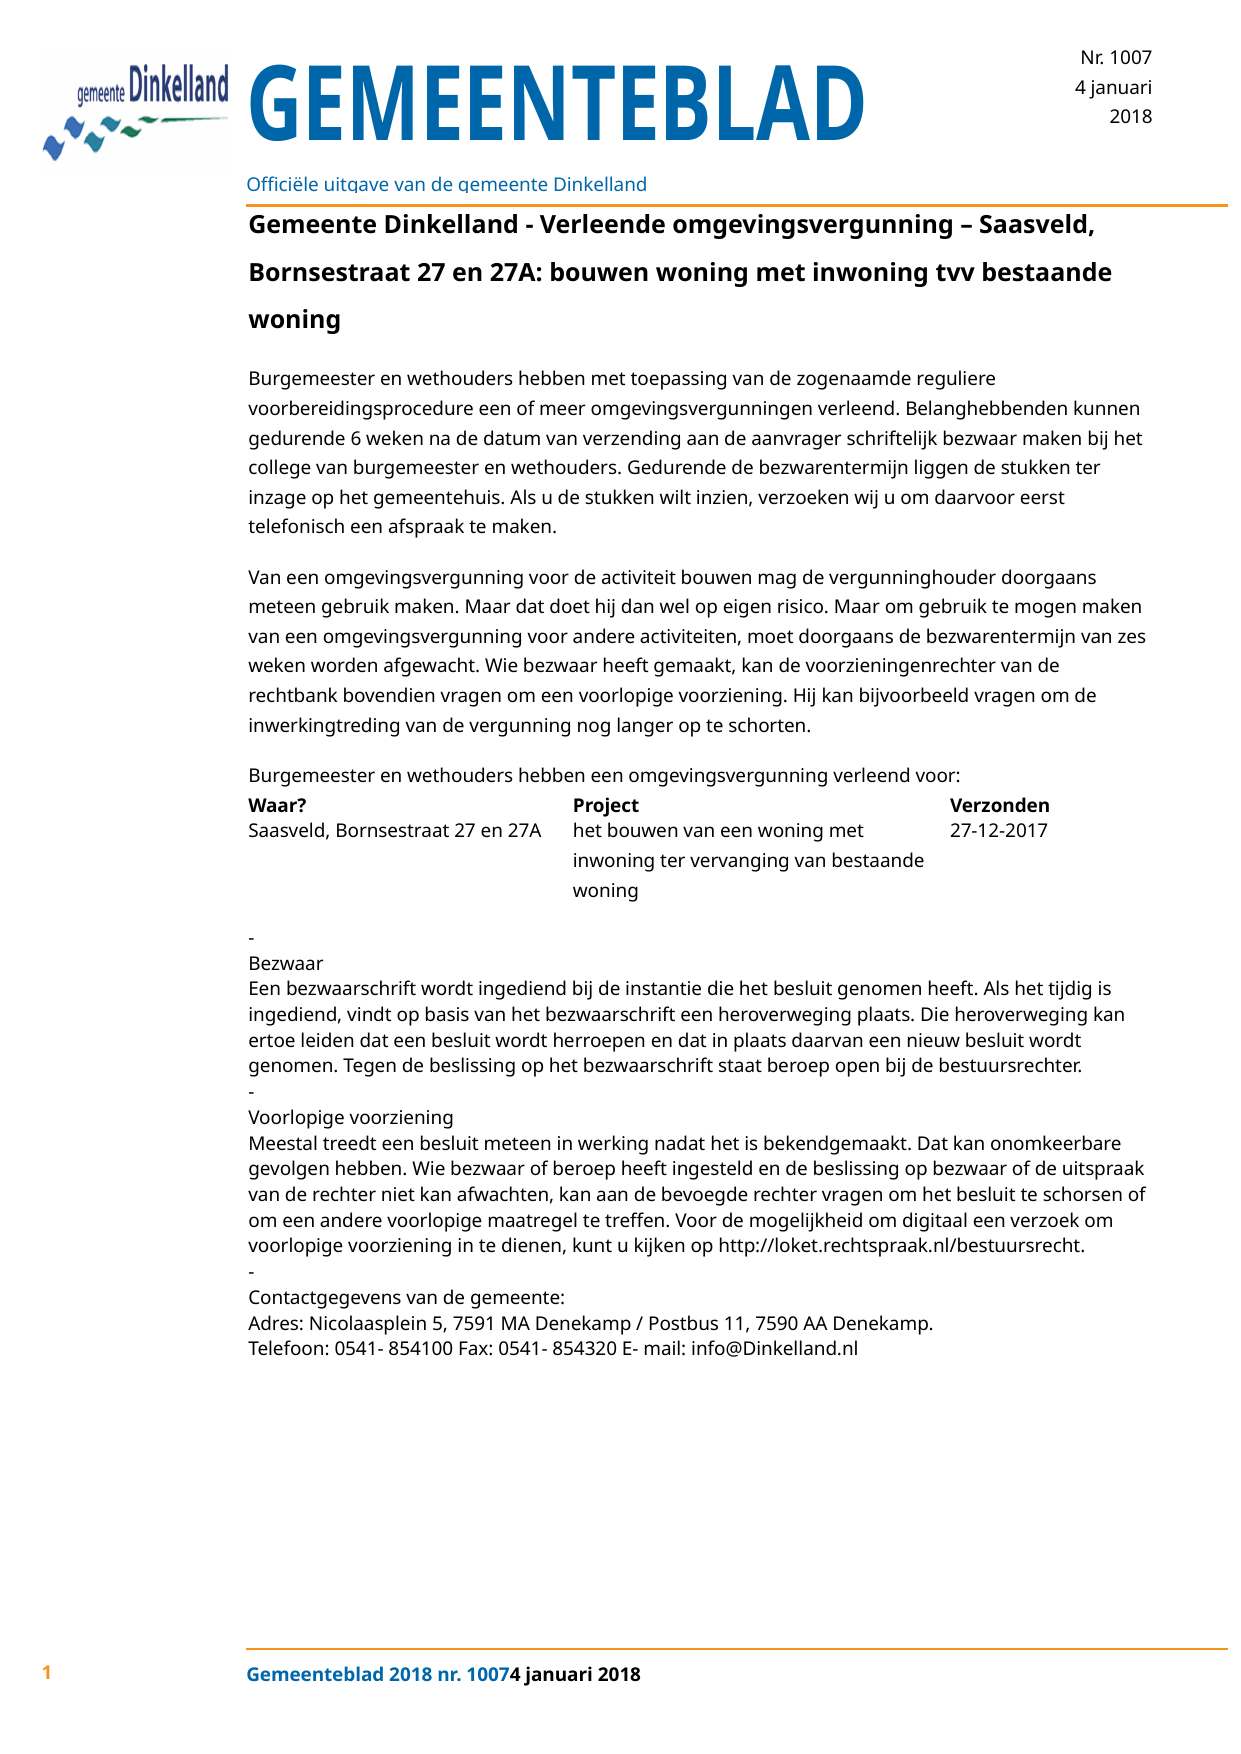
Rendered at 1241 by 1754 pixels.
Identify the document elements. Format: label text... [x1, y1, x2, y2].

text Burgemeester en wethouders hebben met toepassing van de zogenaamde reguliere voorbereidingsprocedure een of meer omgevingsvergunningen verleend. Belanghebbenden kunnen gedurende 6 weken na de datum van verzending aan de aanvrager schriftelijk bezwaar maken bij het college van burgemeester en wethouders. Gedurende de bezwarentermijn liggen de stukken ter inzage op het gemeentehuis. Als u de stukken wilt inzien, verzoeken wij u om daarvoor eerst telefonisch een afspraak te maken. [248, 366, 1152, 539]
text - [248, 1258, 1152, 1284]
text Gemeente Dinkelland - Verleende omgevingsvergunning – Saasveld, Bornsestraat 27 en 27A: bouwen woning met inwoning tvv bestaande woning [248, 207, 1152, 336]
text - [248, 1078, 1152, 1104]
text - [248, 924, 1152, 950]
table_cell Saasveld, Bornsestraat 27 en 27A [248, 818, 573, 902]
text Bezwaar [248, 950, 1152, 975]
text Burgemeester en wethouders hebben een omgevingsvergunning verleend voor: [248, 762, 1152, 788]
picture [41, 47, 231, 172]
text Voorlopige voorziening [248, 1104, 1152, 1130]
text Van een omgevingsvergunning voor de activiteit bouwen mag de vergunninghouder doorgaans meteen gebruik maken. Maar dat doet hij dan wel op eigen risico. Maar om gebruik te mogen maken van een omgevingsvergunning voor andere activiteiten, moet doorgaans de bezwarentermijn van zes weken worden afgewacht. Wie bezwaar heeft gemaakt, kan de voorzieningenrechter van de rechtbank bovendien vragen om een voorlopige voorziening. Hij kan bijvoorbeeld vragen om de inwerkingtreding van de vergunning nog langer op te schorten. [248, 564, 1152, 737]
text Telefoon: 0541- 854100 Fax: 0541- 854320 E- mail: info@Dinkelland.nl [248, 1336, 1152, 1361]
table_header Project [573, 792, 950, 818]
text Een bezwaarschrift wordt ingediend bij de instantie die het besluit genomen heeft. Als het tijdig is ingediend, vindt op basis van het bezwaarschrift een heroverweging plaats. Die heroverweging kan ertoe leiden dat een besluit wordt herroepen en dat in plaats daarvan een nieuw besluit wordt genomen. Tegen de beslissing op het bezwaarschrift staat beroep open bij de bestuursrechter. [248, 975, 1152, 1078]
text Adres: Nicolaasplein 5, 7591 MA Denekamp / Postbus 11, 7590 AA Denekamp. [248, 1310, 1152, 1336]
table_cell het bouwen van een woning met inwoning ter vervanging van bestaande woning [573, 818, 950, 902]
table_cell 27-12-2017 [950, 818, 1152, 902]
table_header Waar? [248, 792, 573, 818]
text Meestal treedt een besluit meteen in werking nadat het is bekendgemaakt. Dat kan onomkeerbare gevolgen hebben. Wie bezwaar of beroep heeft ingesteld en de beslissing op bezwaar of de uitspraak van de rechter niet kan afwachten, kan aan de bevoegde rechter vragen om het besluit te schorsen of om een andere voorlopige maatregel te treffen. Voor de mogelijkheid om digitaal een verzoek om voorlopige voorziening in te dienen, kunt u kijken op http://loket.rechtspraak.nl/bestuursrecht. [248, 1130, 1152, 1258]
text Contactgegevens van de gemeente: [248, 1284, 1152, 1310]
table_header Verzonden [950, 792, 1152, 818]
